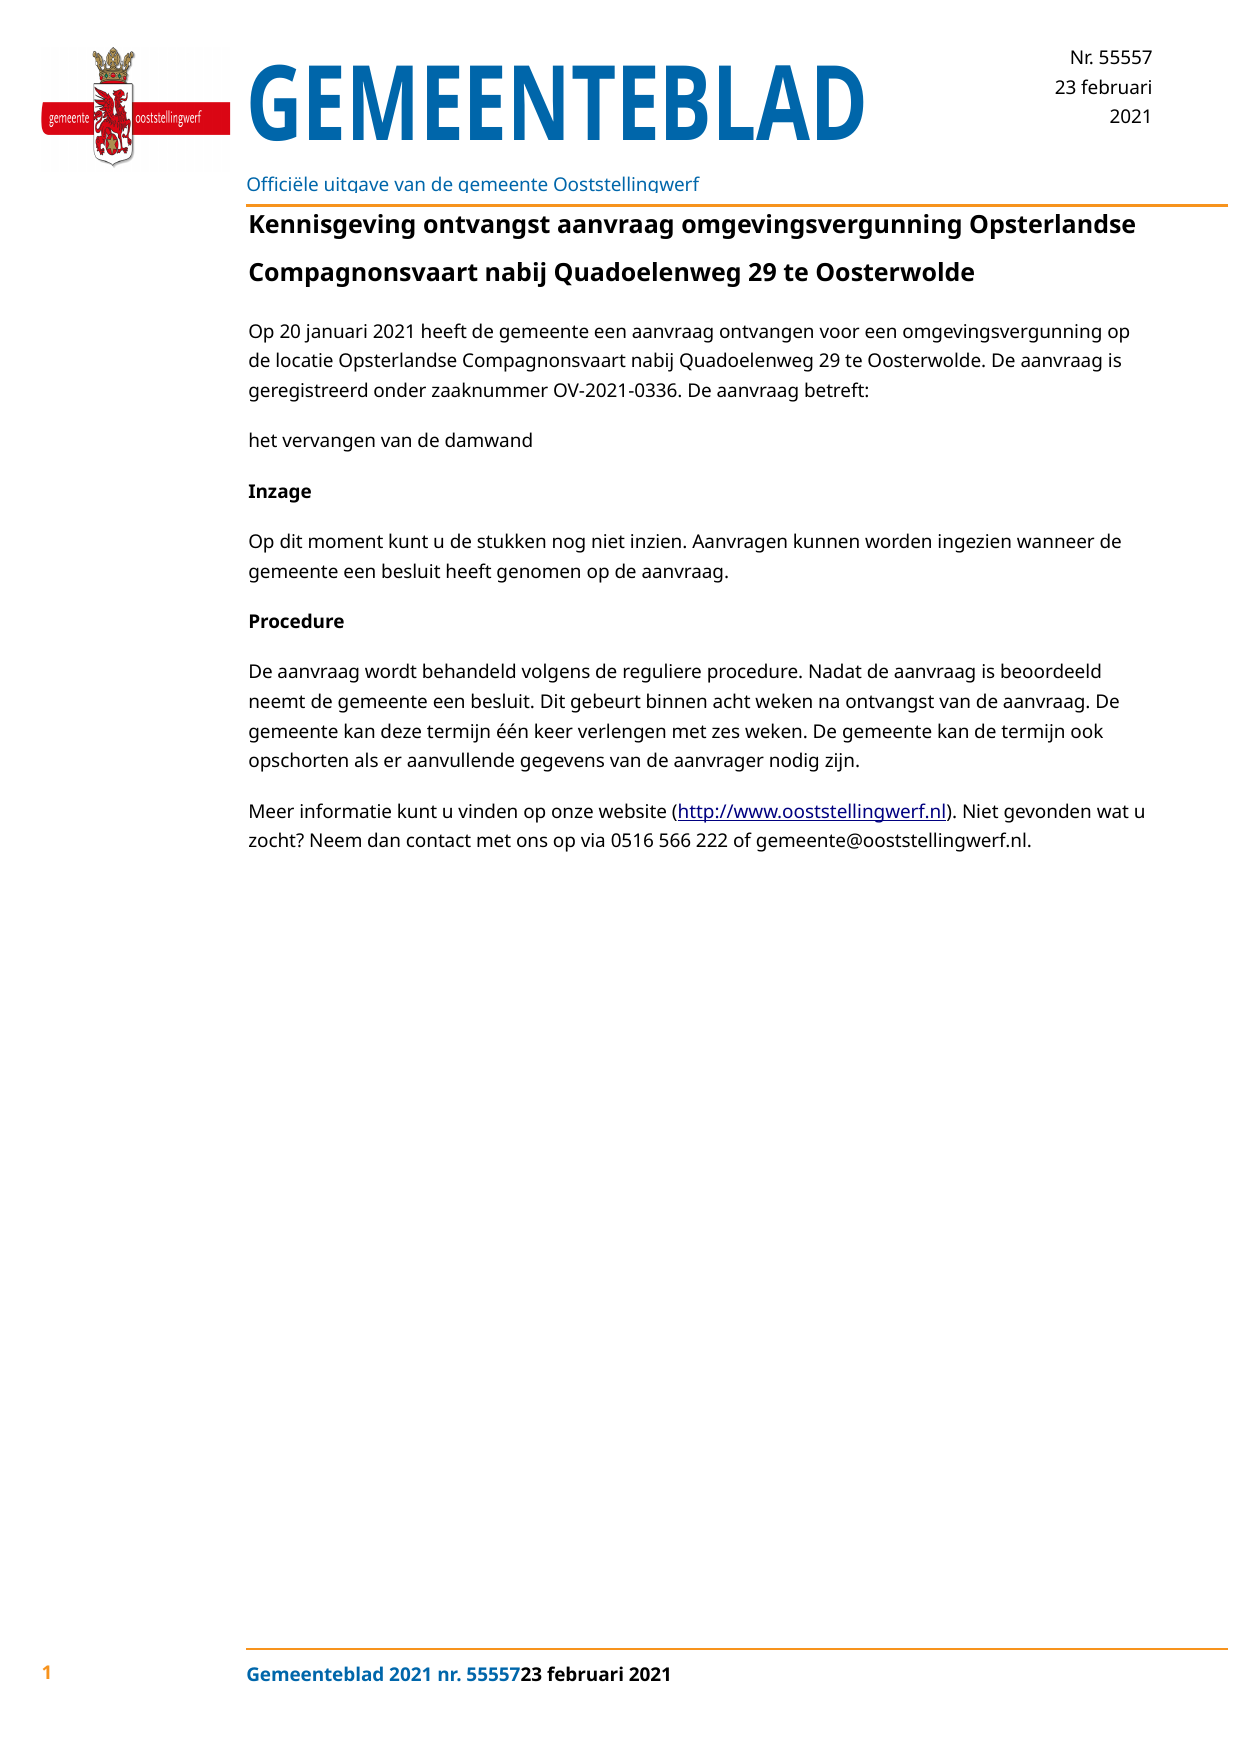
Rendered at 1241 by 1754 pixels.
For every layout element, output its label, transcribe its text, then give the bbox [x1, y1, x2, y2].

text Kennisgeving ontvangst aanvraag omgevingsvergunning Opsterlandse Compagnonsvaart nabij Quadoelenweg 29 te Oosterwolde [248, 207, 1152, 288]
text De aanvraag wordt behandeld volgens de reguliere procedure. Nadat de aanvraag is beoordeeld neemt de gemeente een besluit. Dit gebeurt binnen acht weken na ontvangst van de aanvraag. De gemeente kan deze termijn één keer verlengen met zes weken. De gemeente kan de termijn ook opschorten als er aanvullende gegevens van de aanvrager nodig zijn. [248, 659, 1152, 773]
text het vervangen van de damwand [248, 427, 1152, 453]
text Inzage [248, 478, 1152, 504]
text Op 20 januari 2021 heeft de gemeente een aanvraag ontvangen voor een omgevingsvergunning op de locatie Opsterlandse Compagnonsvaart nabij Quadoelenweg 29 te Oosterwolde. De aanvraag is geregistreerd onder zaaknummer OV-2021-0336. De aanvraag betreft: [248, 318, 1152, 403]
text Op dit moment kunt u de stukken nog niet inzien. Aanvragen kunnen worden ingezien wanneer de gemeente een besluit heeft genomen op de aanvraag. [248, 528, 1152, 584]
picture [41, 47, 231, 172]
text Procedure [248, 608, 1152, 634]
text Meer informatie kunt u vinden op onze website (http://www.ooststellingwerf.nl). Niet gevonden wat u zocht? Neem dan contact met ons op via 0516 566 222 of gemeente@ooststellingwerf.nl. [248, 798, 1152, 853]
